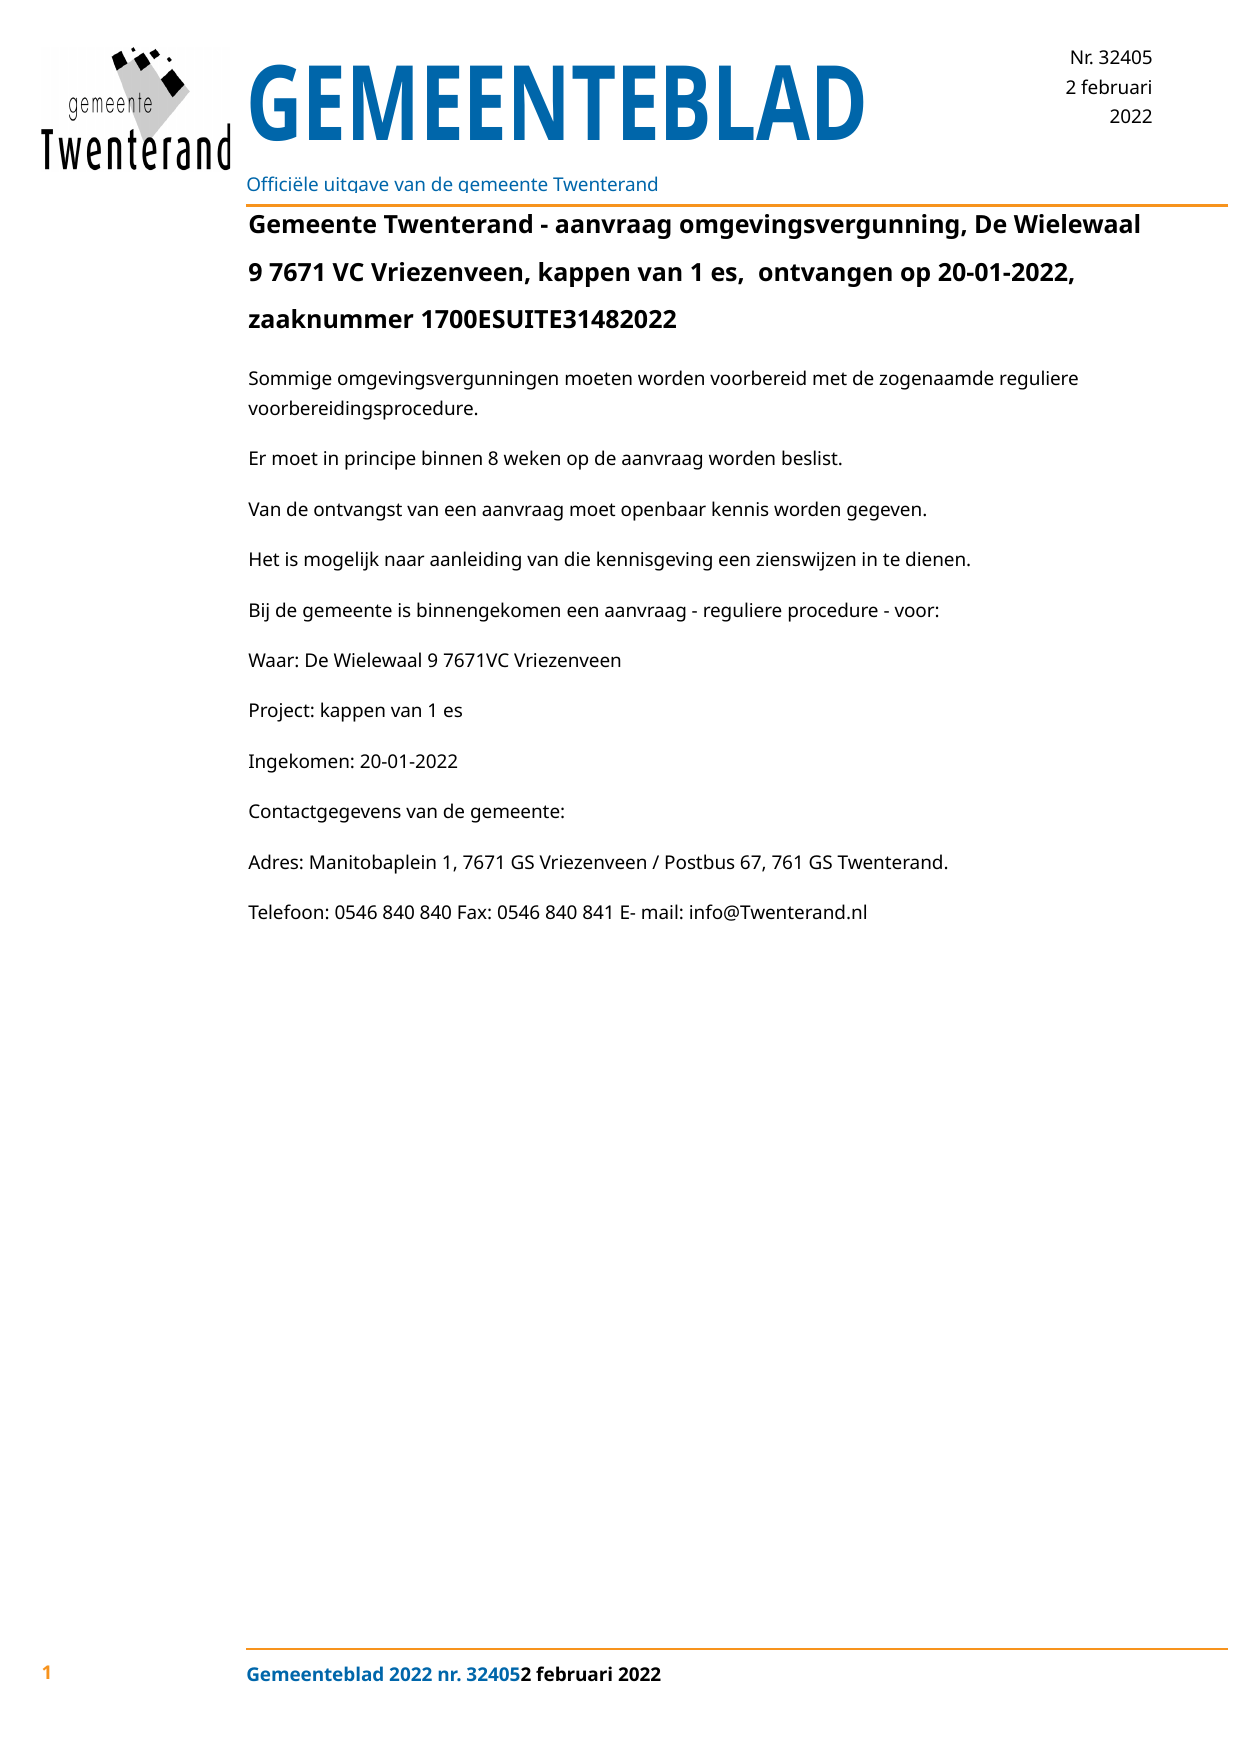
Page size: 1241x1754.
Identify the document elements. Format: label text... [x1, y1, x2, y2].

text Project: kappen van 1 es [248, 698, 1152, 723]
text Sommige omgevingsvergunningen moeten worden voorbereid met de zogenaamde reguliere voorbereidingsprocedure. [248, 366, 1152, 421]
text Contactgegevens van de gemeente: [248, 798, 1152, 824]
text Telefoon: 0546 840 840 Fax: 0546 840 841 E- mail: info@Twenterand.nl [248, 899, 1152, 925]
text Gemeente Twenterand - aanvraag omgevingsvergunning, De Wielewaal 9 7671 VC Vriezenveen, kappen van 1 es, ontvangen op 20-01-2022, zaaknummer 1700ESUITE31482022 [248, 207, 1152, 336]
text Ingekomen: 20-01-2022 [248, 748, 1152, 774]
text Bij de gemeente is binnengekomen een aanvraag - reguliere procedure - voor: [248, 597, 1152, 622]
text Waar: De Wielewaal 9 7671VC Vriezenveen [248, 647, 1152, 673]
text Het is mogelijk naar aanleiding van die kennisgeving een zienswijzen in te dienen. [248, 546, 1152, 572]
picture [41, 47, 231, 172]
text Er moet in principe binnen 8 weken op de aanvraag worden beslist. [248, 446, 1152, 471]
text Van de ontvangst van een aanvraag moet openbaar kennis worden gegeven. [248, 496, 1152, 522]
text Adres: Manitobaplein 1, 7671 GS Vriezenveen / Postbus 67, 761 GS Twenterand. [248, 849, 1152, 874]
